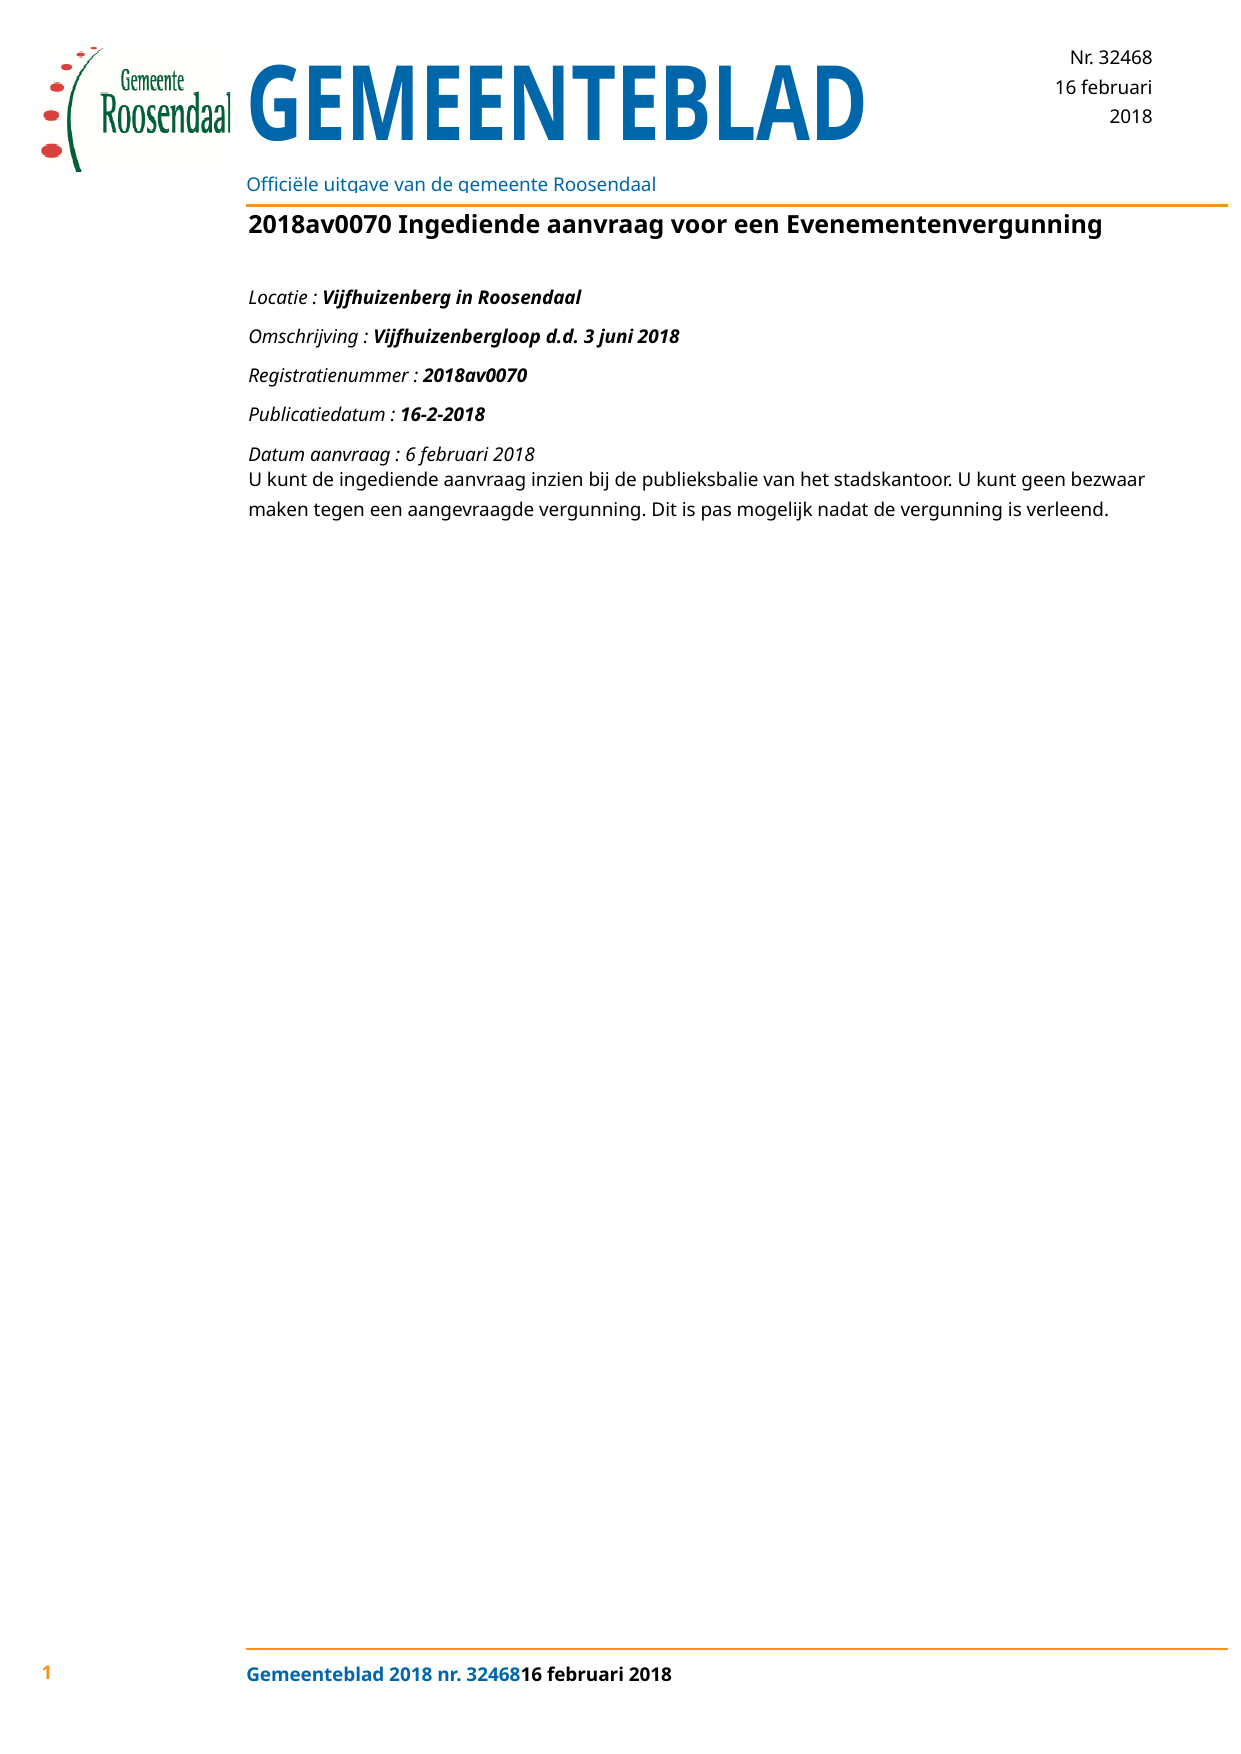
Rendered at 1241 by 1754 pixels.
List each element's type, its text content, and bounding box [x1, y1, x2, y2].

picture [41, 47, 231, 172]
text U kunt de ingediende aanvraag inzien bij de publieksbalie van het stadskantoor. U kunt geen bezwaar maken tegen een aangevraagde vergunning. Dit is pas mogelijk nadat de vergunning is verleend. [248, 467, 1152, 522]
text Publicatiedatum : 16-2-2018 [248, 402, 1152, 427]
text 2018av0070 Ingediende aanvraag voor een Evenementenvergunning [248, 207, 1152, 241]
text Datum aanvraag : 6 februari 2018 [248, 441, 1152, 467]
text Omschrijving : Vijfhuizenbergloop d.d. 3 juni 2018 [248, 323, 1152, 349]
text Registratienummer : 2018av0070 [248, 362, 1152, 388]
text Locatie : Vijfhuizenberg in Roosendaal [248, 284, 1152, 309]
